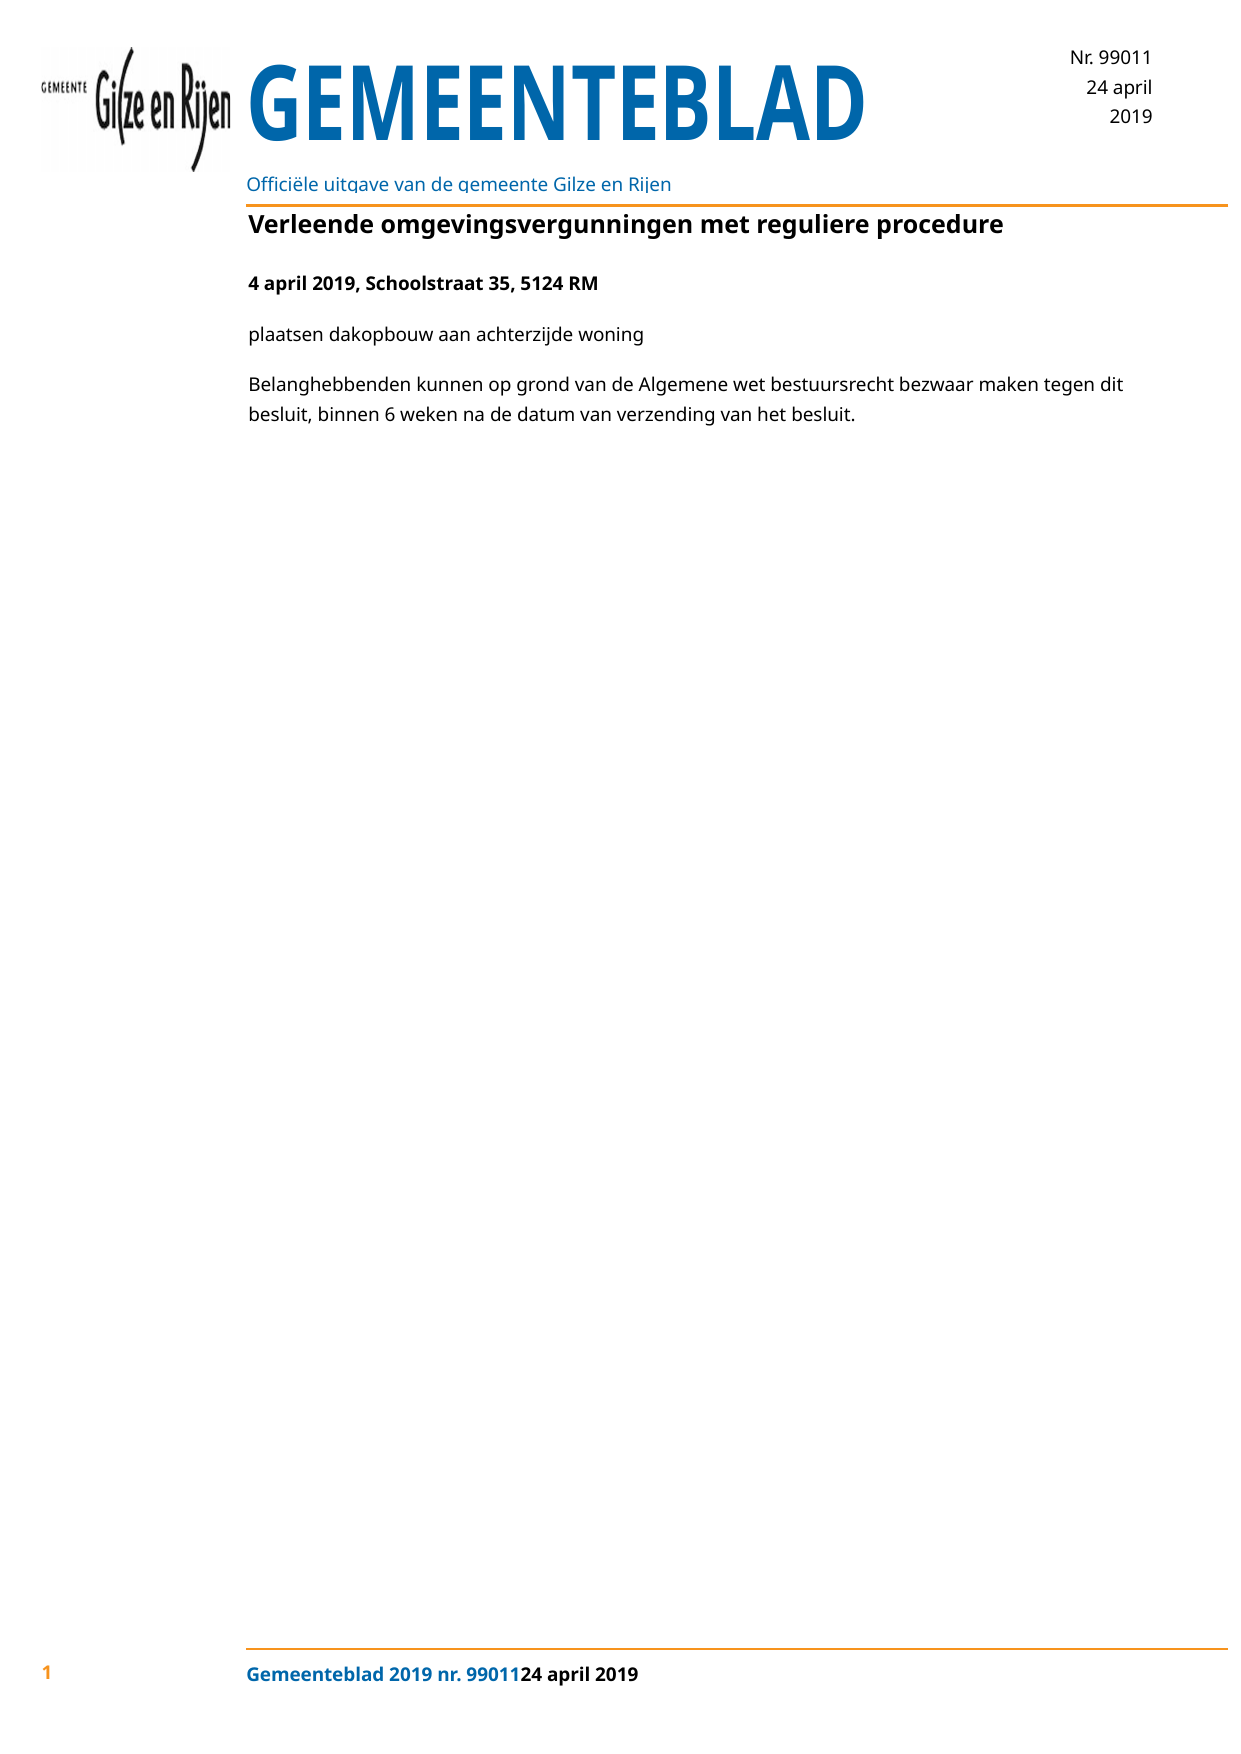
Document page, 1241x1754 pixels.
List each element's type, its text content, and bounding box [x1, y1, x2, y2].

text Verleende omgevingsvergunningen met reguliere procedure [248, 207, 1152, 241]
text plaatsen dakopbouw aan achterzijde woning [248, 321, 1152, 346]
picture [41, 47, 231, 172]
text 4 april 2019, Schoolstraat 35, 5124 RM [248, 270, 1152, 296]
text Belanghebbenden kunnen op grond van de Algemene wet bestuursrecht bezwaar maken tegen dit besluit, binnen 6 weken na de datum van verzending van het besluit. [248, 371, 1152, 426]
